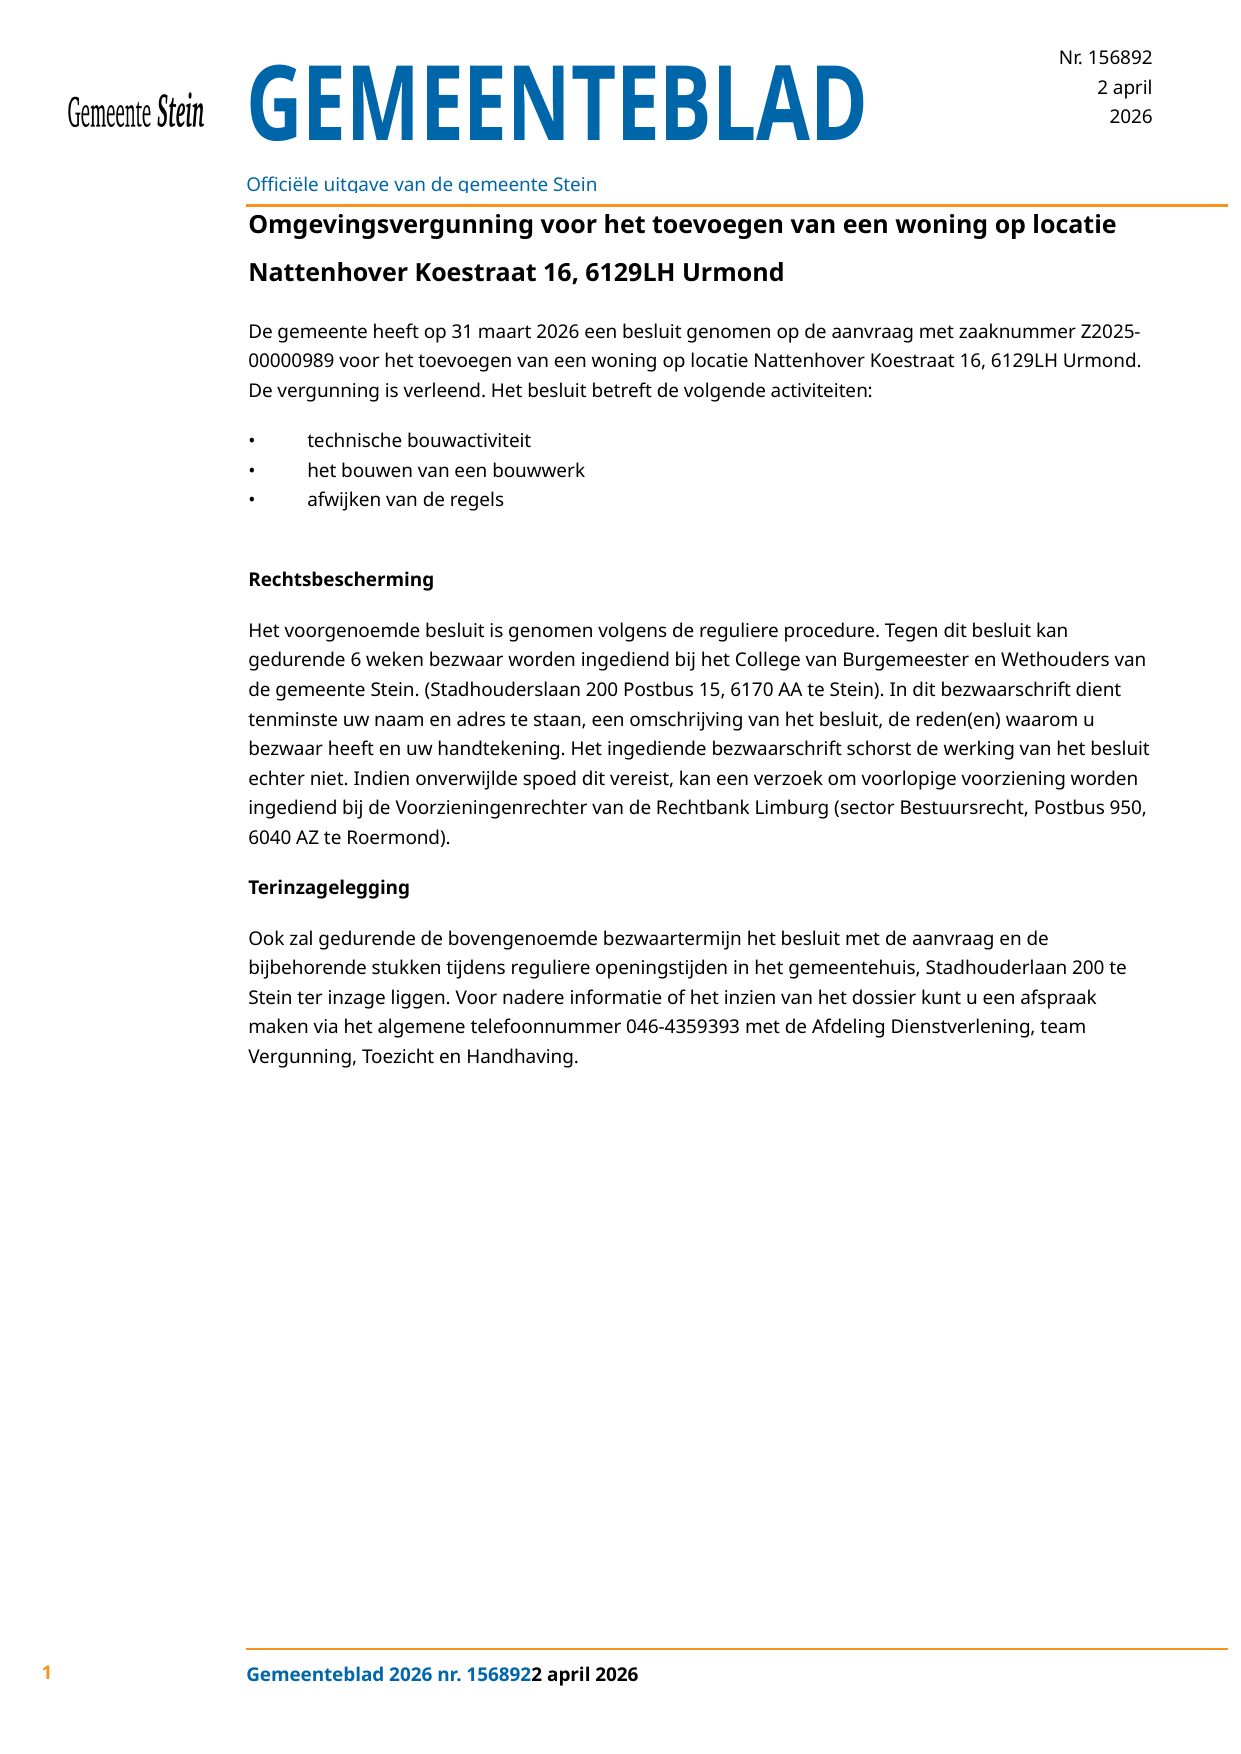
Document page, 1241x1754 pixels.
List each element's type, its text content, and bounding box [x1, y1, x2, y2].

list afwijken van de regels [248, 487, 1152, 512]
text Terinzagelegging [248, 874, 1152, 900]
text Het voorgenoemde besluit is genomen volgens de reguliere procedure. Tegen dit besluit kan gedurende 6 weken bezwaar worden ingediend bij het College van Burgemeester en Wethouders van de gemeente Stein. (Stadhouderslaan 200 Postbus 15, 6170 AA te Stein). In dit bezwaarschrift dient tenminste uw naam en adres te staan, een omschrijving van het besluit, de reden(en) waarom u bezwaar heeft en uw handtekening. Het ingediende bezwaarschrift schorst de werking van het besluit echter niet. Indien onverwijlde spoed dit vereist, kan een verzoek om voorlopige voorziening worden ingediend bij de Voorzieningenrechter van de Rechtbank Limburg (sector Bestuursrecht, Postbus 950, 6040 AZ te Roermond). [248, 617, 1152, 850]
list technische bouwactiviteit [248, 427, 1152, 453]
text De gemeente heeft op 31 maart 2026 een besluit genomen op de aanvraag met zaaknummer Z2025-00000989 voor het toevoegen van een woning op locatie Nattenhover Koestraat 16, 6129LH Urmond. De vergunning is verleend. Het besluit betreft de volgende activiteiten: [248, 318, 1152, 403]
text Ook zal gedurende de bovengenoemde bezwaartermijn het besluit met de aanvraag en de bijbehorende stukken tijdens reguliere openingstijden in het gemeentehuis, Stadhouderlaan 200 te Stein ter inzage liggen. Voor nadere informatie of het inzien van het dossier kunt u een afspraak maken via het algemene telefoonnummer 046-4359393 met de Afdeling Dienstverlening, team Vergunning, Toezicht en Handhaving. [248, 925, 1152, 1069]
list het bouwen van een bouwwerk [248, 457, 1152, 483]
text Rechtsbescherming [248, 567, 1152, 592]
picture [41, 47, 231, 172]
text Omgevingsvergunning voor het toevoegen van een woning op locatie Nattenhover Koestraat 16, 6129LH Urmond [248, 207, 1152, 288]
